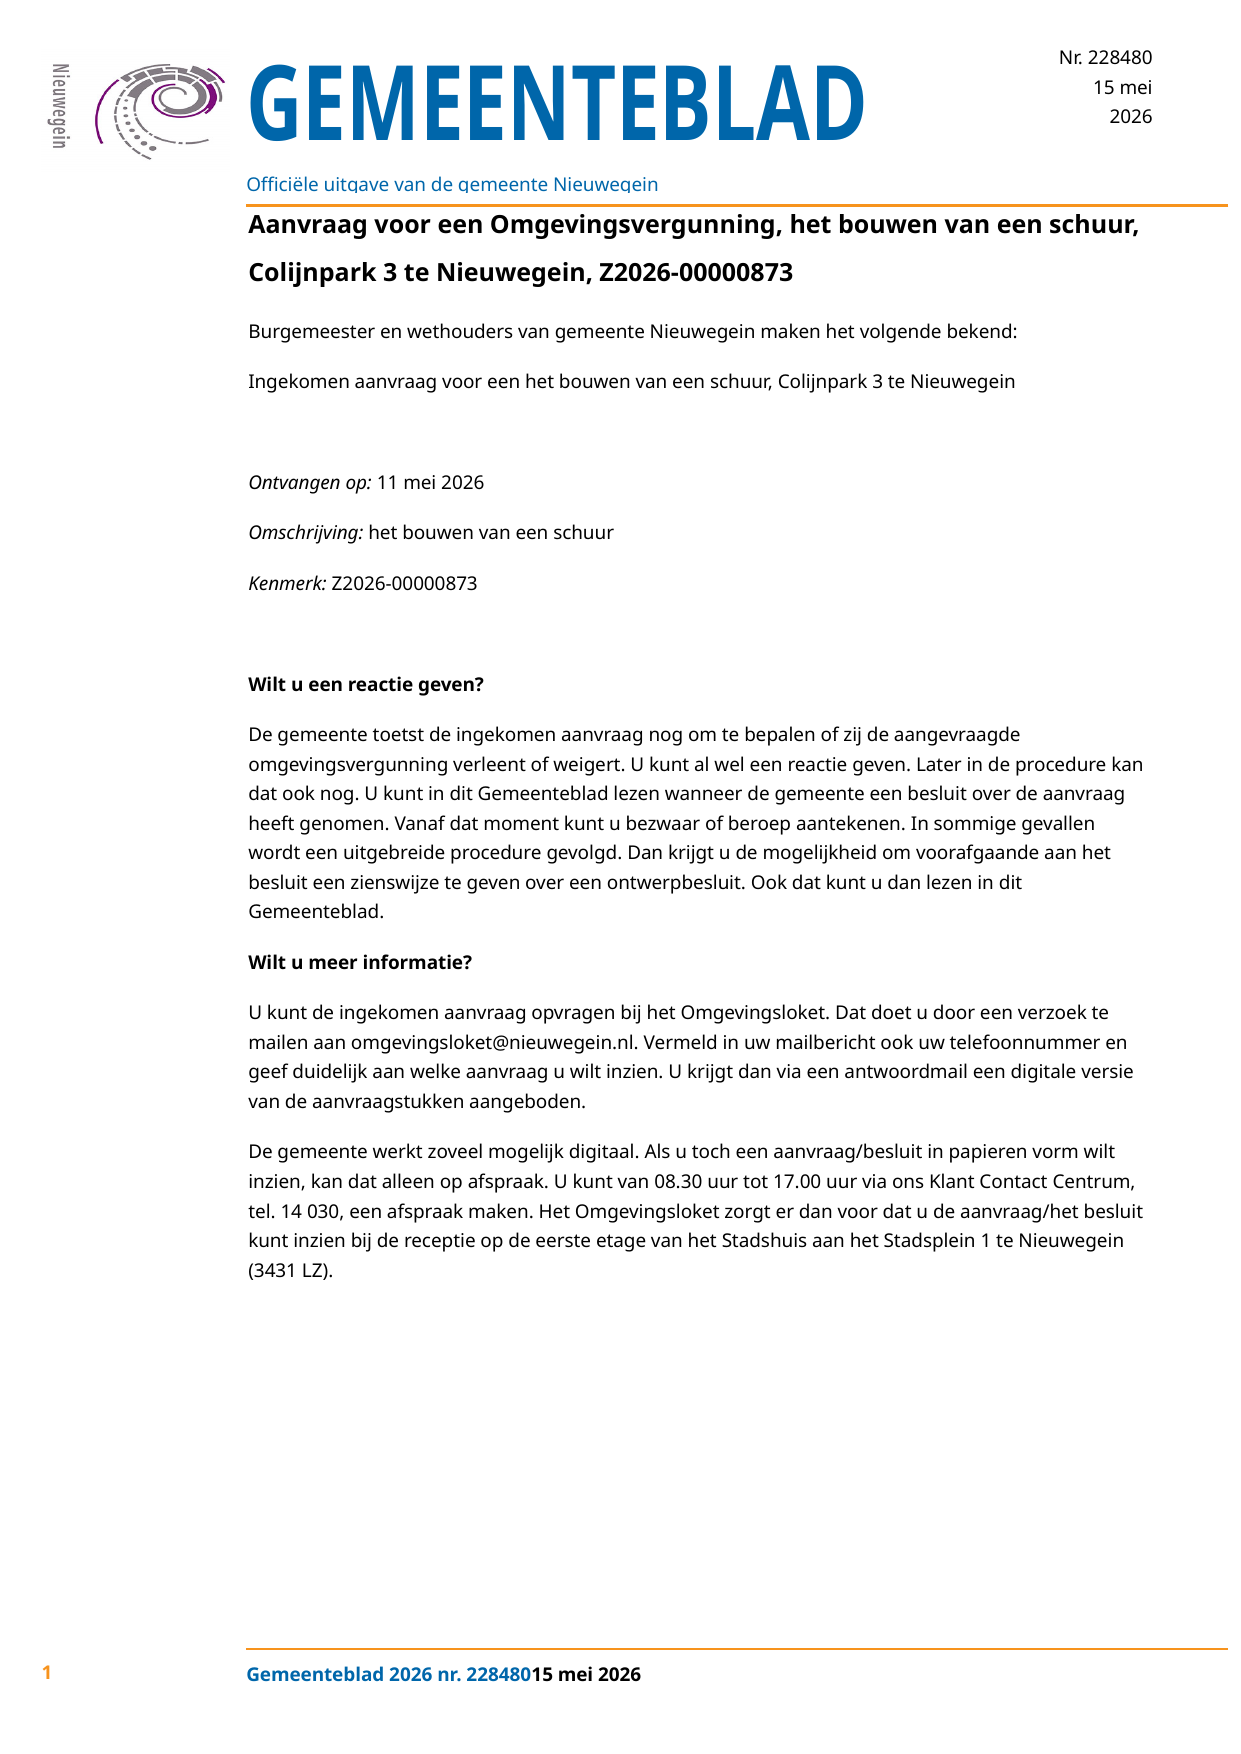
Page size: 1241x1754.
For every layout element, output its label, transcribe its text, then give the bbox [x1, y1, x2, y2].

text Aanvraag voor een Omgevingsvergunning, het bouwen van een schuur, Colijnpark 3 te Nieuwegein, Z2026-00000873 [248, 207, 1152, 288]
text De gemeente toetst de ingekomen aanvraag nog om te bepalen of zij de aangevraagde omgevingsvergunning verleent of weigert. U kunt al wel een reactie geven. Later in de procedure kan dat ook nog. U kunt in dit Gemeenteblad lezen wanneer de gemeente een besluit over de aanvraag heeft genomen. Vanaf dat moment kunt u bezwaar of beroep aantekenen. In sommige gevallen wordt een uitgebreide procedure gevolgd. Dan krijgt u de mogelijkheid om voorafgaande aan het besluit een zienswijze te geven over een ontwerpbesluit. Ook dat kunt u dan lezen in dit Gemeenteblad. [248, 721, 1152, 924]
text Omschrijving: het bouwen van een schuur [248, 519, 1152, 545]
text Wilt u meer informatie? [248, 949, 1152, 975]
text Kenmerk: Z2026-00000873 [248, 570, 1152, 596]
text Ontvangen op: 11 mei 2026 [248, 469, 1152, 495]
picture [41, 47, 231, 172]
text Ingekomen aanvraag voor een het bouwen van een schuur, Colijnpark 3 te Nieuwegein [248, 368, 1152, 394]
text De gemeente werkt zoveel mogelijk digitaal. Als u toch een aanvraag/besluit in papieren vorm wilt inzien, kan dat alleen op afspraak. U kunt van 08.30 uur tot 17.00 uur via ons Klant Contact Centrum, tel. 14 030, een afspraak maken. Het Omgevingsloket zorgt er dan voor dat u de aanvraag/het besluit kunt inzien bij de receptie op de eerste etage van het Stadshuis aan het Stadsplein 1 te Nieuwegein (3431 LZ). [248, 1139, 1152, 1283]
text U kunt de ingekomen aanvraag opvragen bij het Omgevingsloket. Dat doet u door een verzoek te mailen aan omgevingsloket@nieuwegein.nl. Vermeld in uw mailbericht ook uw telefoonnummer en geef duidelijk aan welke aanvraag u wilt inzien. U krijgt dan via een antwoordmail een digitale versie van de aanvraagstukken aangeboden. [248, 999, 1152, 1114]
text Burgemeester en wethouders van gemeente Nieuwegein maken het volgende bekend: [248, 318, 1152, 344]
text Wilt u een reactie geven? [248, 671, 1152, 697]
